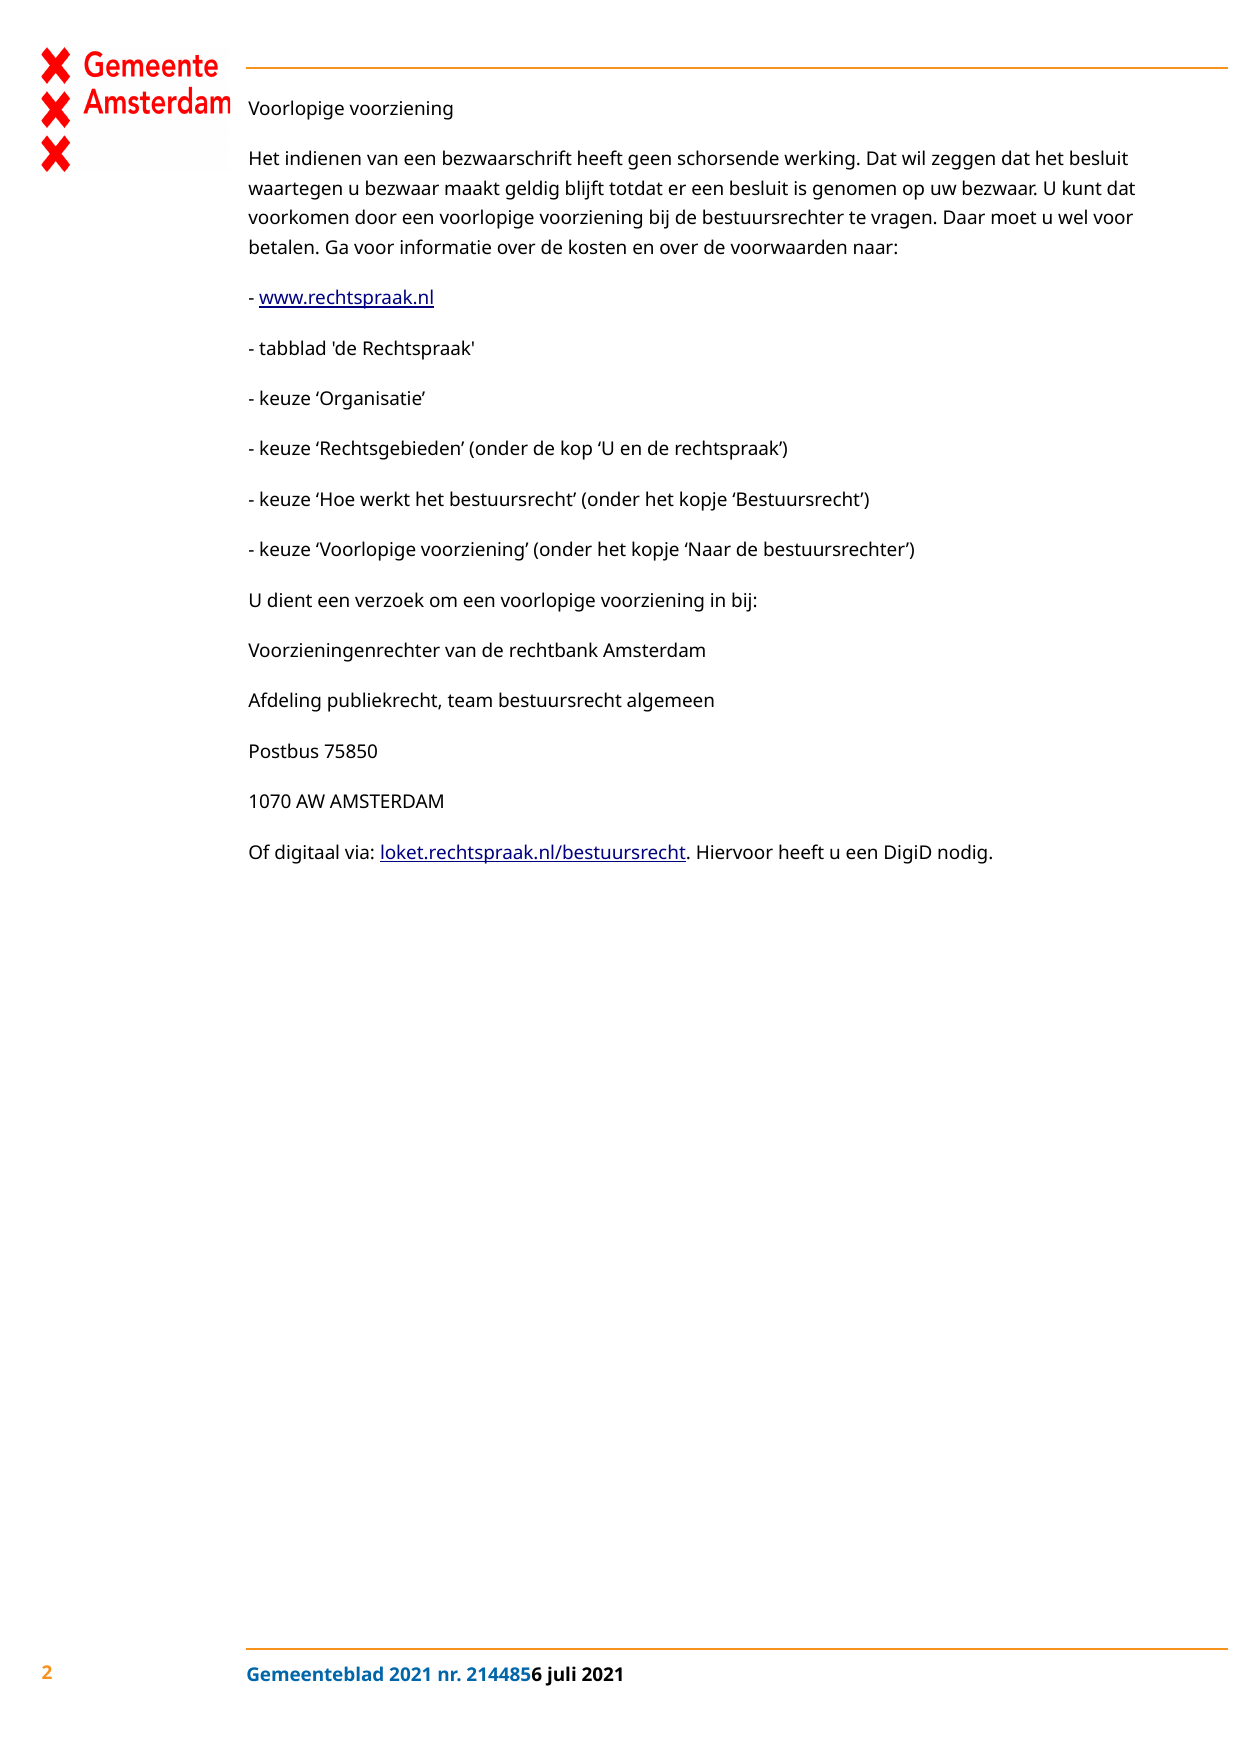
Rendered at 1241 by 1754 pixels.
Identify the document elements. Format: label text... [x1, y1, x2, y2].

text Voorzieningenrechter van de rechtbank Amsterdam [248, 637, 1152, 663]
text - keuze ‘Hoe werkt het bestuursrecht’ (onder het kopje ‘Bestuursrecht’) [248, 486, 1152, 512]
text Postbus 75850 [248, 738, 1152, 764]
picture [41, 47, 231, 172]
text - keuze ‘Organisatie’ [248, 385, 1152, 411]
text - keuze ‘Rechtsgebieden’ (onder de kop ‘U en de rechtspraak’) [248, 436, 1152, 461]
text - www.rechtspraak.nl [248, 284, 1152, 310]
text Het indienen van een bezwaarschrift heeft geen schorsende werking. Dat wil zeggen dat het besluit waartegen u bezwaar maakt geldig blijft totdat er een besluit is genomen op uw bezwaar. U kunt dat voorkomen door een voorlopige voorziening bij de bestuursrechter te vragen. Daar moet u wel voor betalen. Ga voor informatie over de kosten en over de voorwaarden naar: [248, 145, 1152, 260]
text Voorlopige voorziening [248, 95, 1152, 121]
text - keuze ‘Voorlopige voorziening’ (onder het kopje ‘Naar de bestuursrechter’) [248, 536, 1152, 562]
text U dient een verzoek om een voorlopige voorziening in bij: [248, 587, 1152, 613]
text Afdeling publiekrecht, team bestuursrecht algemeen [248, 688, 1152, 713]
text 1070 AW AMSTERDAM [248, 788, 1152, 814]
text Of digitaal via: loket.rechtspraak.nl/bestuursrecht. Hiervoor heeft u een DigiD nodig. [248, 839, 1152, 865]
text - tabblad 'de Rechtspraak' [248, 335, 1152, 361]
